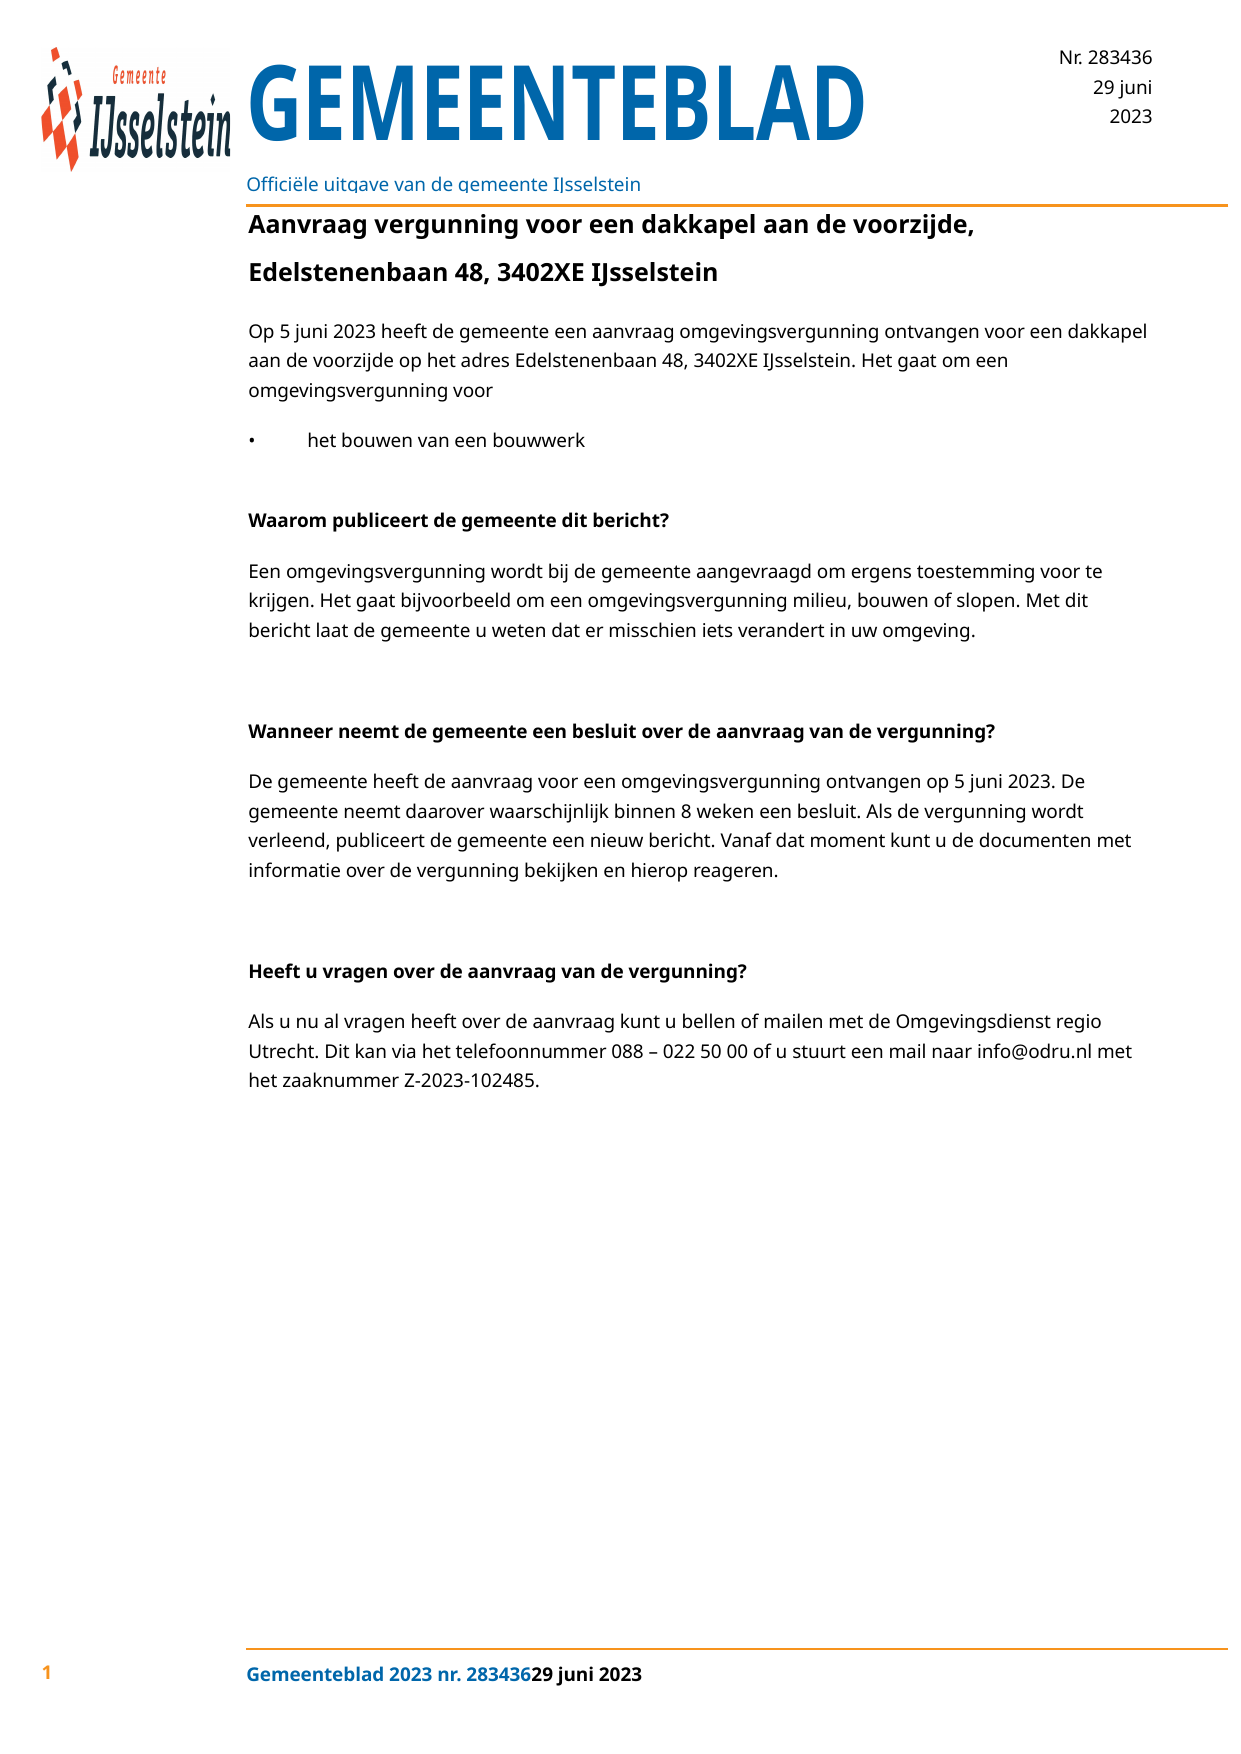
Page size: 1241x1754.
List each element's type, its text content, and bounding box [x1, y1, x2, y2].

text De gemeente heeft de aanvraag voor een omgevingsvergunning ontvangen op 5 juni 2023. De gemeente neemt daarover waarschijnlijk binnen 8 weken een besluit. Als de vergunning wordt verleend, publiceert de gemeente een nieuw bericht. Vanaf dat moment kunt u de documenten met informatie over de vergunning bekijken en hierop reageren. [248, 768, 1152, 883]
text Als u nu al vragen heeft over de aanvraag kunt u bellen of mailen met de Omgevingsdienst regio Utrecht. Dit kan via het telefoonnummer 088 – 022 50 00 of u stuurt een mail naar info@odru.nl met het zaaknummer Z-2023-102485. [248, 1008, 1152, 1093]
text Heeft u vragen over de aanvraag van de vergunning? [248, 958, 1152, 984]
text Waarom publiceert de gemeente dit bericht? [248, 507, 1152, 533]
text Aanvraag vergunning voor een dakkapel aan de voorzijde, Edelstenenbaan 48, 3402XE IJsselstein [248, 207, 1152, 288]
text Op 5 juni 2023 heeft de gemeente een aanvraag omgevingsvergunning ontvangen voor een dakkapel aan de voorzijde op het adres Edelstenenbaan 48, 3402XE IJsselstein. Het gaat om een omgevingsvergunning voor [248, 318, 1152, 403]
list het bouwen van een bouwwerk [248, 427, 1152, 453]
text Wanneer neemt de gemeente een besluit over de aanvraag van de vergunning? [248, 718, 1152, 744]
picture [41, 47, 231, 172]
text Een omgevingsvergunning wordt bij de gemeente aangevraagd om ergens toestemming voor te krijgen. Het gaat bijvoorbeeld om een omgevingsvergunning milieu, bouwen of slopen. Met dit bericht laat de gemeente u weten dat er misschien iets verandert in uw omgeving. [248, 558, 1152, 643]
